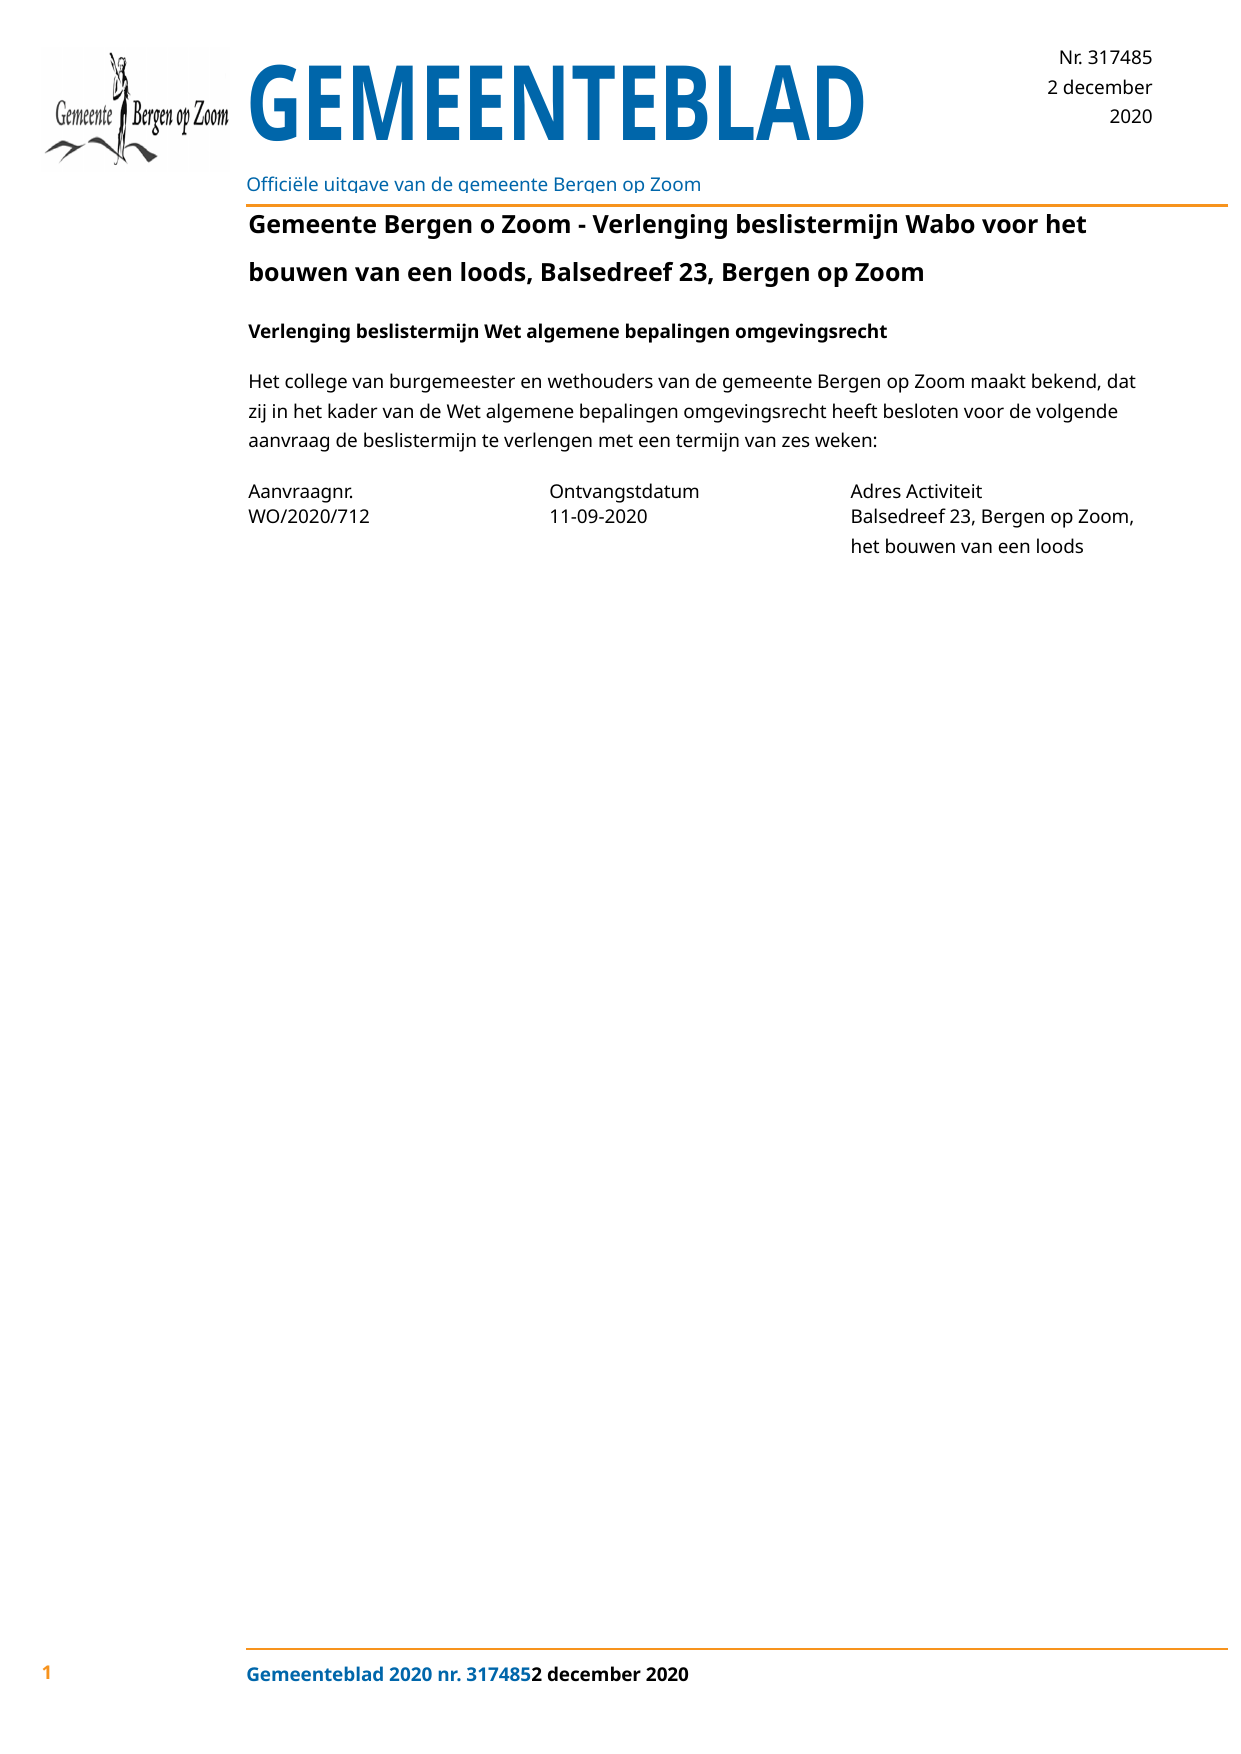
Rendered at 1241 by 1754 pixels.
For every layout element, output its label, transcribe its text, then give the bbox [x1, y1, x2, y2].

table_header Aanvraagnr. [248, 478, 549, 504]
picture [41, 47, 231, 172]
table_header Adres Activiteit [850, 478, 1152, 504]
table_cell 11-09-2020 [549, 504, 850, 559]
text Verlenging beslistermijn Wet algemene bepalingen omgevingsrecht [248, 318, 1152, 344]
text Het college van burgemeester en wethouders van de gemeente Bergen op Zoom maakt bekend, dat zij in het kader van de Wet algemene bepalingen omgevingsrecht heeft besloten voor de volgende aanvraag de beslistermijn te verlengen met een termijn van zes weken: [248, 368, 1152, 453]
table_header Ontvangstdatum [549, 478, 850, 504]
table_cell Balsedreef 23, Bergen op Zoom, het bouwen van een loods [850, 504, 1152, 559]
text Gemeente Bergen o Zoom - Verlenging beslistermijn Wabo voor het bouwen van een loods, Balsedreef 23, Bergen op Zoom [248, 207, 1152, 288]
table_cell WO/2020/712 [248, 504, 549, 559]
